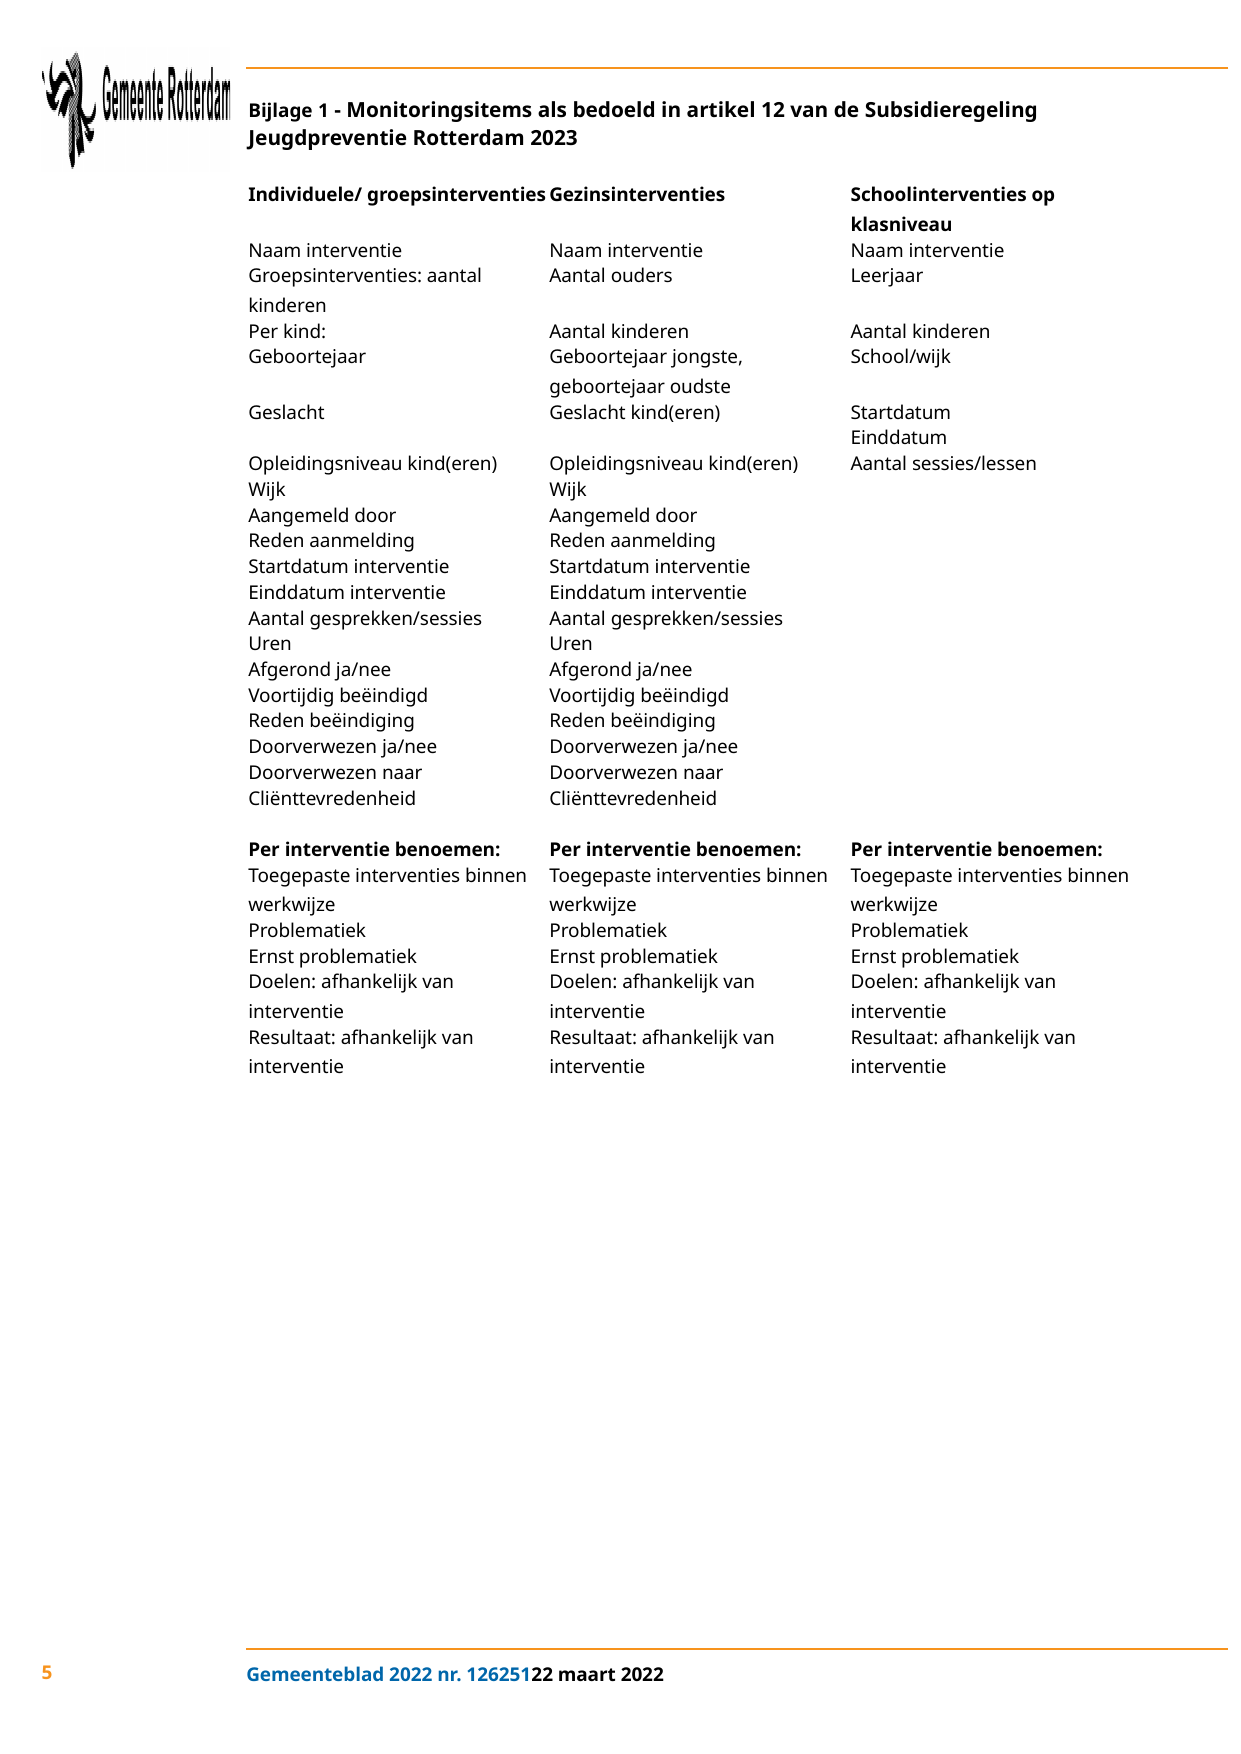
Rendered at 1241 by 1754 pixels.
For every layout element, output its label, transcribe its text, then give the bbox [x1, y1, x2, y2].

table_cell Aangemeld door [549, 502, 850, 527]
table_cell Doelen: afhankelijk van interventie [850, 969, 1152, 1024]
table_cell Cliënttevredenheid [549, 785, 850, 811]
table_cell [850, 759, 1152, 785]
table_cell Resultaat: afhankelijk van interventie [549, 1024, 850, 1079]
table_cell Aantal ouders [549, 263, 850, 318]
table_cell [850, 682, 1152, 708]
table_cell Reden beëindiging [549, 708, 850, 733]
table_cell Afgerond ja/nee [549, 656, 850, 682]
table_cell Doelen: afhankelijk van interventie [549, 969, 850, 1024]
table_cell Geslacht [248, 399, 549, 424]
table_header Individuele/ groepsinterventies [248, 181, 549, 237]
table_cell Problematiek [248, 917, 549, 943]
table_cell Per interventie benoemen: [248, 836, 549, 862]
table_cell Per interventie benoemen: [850, 836, 1152, 862]
table_cell Leerjaar [850, 263, 1152, 318]
table_cell Reden aanmelding [549, 528, 850, 553]
table_cell Reden beëindiging [248, 708, 549, 733]
picture [41, 47, 231, 172]
table_cell Doorverwezen ja/nee [248, 733, 549, 759]
table_cell Einddatum [850, 425, 1152, 450]
table_cell [248, 811, 549, 836]
table_cell Startdatum interventie [549, 553, 850, 579]
table_cell Resultaat: afhankelijk van interventie [248, 1024, 549, 1079]
table_cell Startdatum interventie [248, 553, 549, 579]
table_cell Geslacht kind(eren) [549, 399, 850, 424]
table_header Gezinsinterventies [549, 181, 850, 237]
table_cell Aantal gesprekken/sessies [248, 605, 549, 630]
table_cell Uren [248, 630, 549, 656]
table_cell [850, 811, 1152, 836]
table_cell Resultaat: afhankelijk van interventie [850, 1024, 1152, 1079]
table_cell [850, 605, 1152, 630]
table_cell Wijk [248, 476, 549, 502]
table_cell [850, 528, 1152, 553]
table_cell Doorverwezen naar [549, 759, 850, 785]
table_cell Startdatum [850, 399, 1152, 424]
table_cell Aantal kinderen [549, 318, 850, 343]
table_cell Toegepaste interventies binnen werkwijze [850, 862, 1152, 917]
table_cell Aantal kinderen [850, 318, 1152, 343]
table_cell Einddatum interventie [248, 579, 549, 605]
table_header Schoolinterventies op klasniveau [850, 181, 1152, 237]
table_cell Opleidingsniveau kind(eren) [549, 450, 850, 476]
table_cell Toegepaste interventies binnen werkwijze [549, 862, 850, 917]
table_cell Wijk [549, 476, 850, 502]
table_cell Doorverwezen naar [248, 759, 549, 785]
text Bijlage 1 - Monitoringsitems als bedoeld in artikel 12 van de Subsidieregeling Jeugdpreventie Rotterdam 2023 [248, 95, 1152, 152]
table_cell [248, 425, 549, 450]
table_cell [850, 708, 1152, 733]
table_cell [549, 811, 850, 836]
table_cell [850, 579, 1152, 605]
table_cell [850, 553, 1152, 579]
table_cell [850, 785, 1152, 811]
table_cell Cliënttevredenheid [248, 785, 549, 811]
table_cell [850, 630, 1152, 656]
table_cell Opleidingsniveau kind(eren) [248, 450, 549, 476]
table_cell [850, 476, 1152, 502]
table_cell Naam interventie [248, 237, 549, 262]
table_cell Aantal sessies/lessen [850, 450, 1152, 476]
table_cell Geboortejaar [248, 344, 549, 399]
table_cell Afgerond ja/nee [248, 656, 549, 682]
table_cell [850, 502, 1152, 527]
table_cell Doorverwezen ja/nee [549, 733, 850, 759]
table_cell Aangemeld door [248, 502, 549, 527]
table_cell Naam interventie [850, 237, 1152, 262]
table_cell Problematiek [549, 917, 850, 943]
table_cell [850, 656, 1152, 682]
table_cell Groepsinterventies: aantal kinderen [248, 263, 549, 318]
table_cell Ernst problematiek [850, 943, 1152, 969]
table_cell Aantal gesprekken/sessies [549, 605, 850, 630]
table_cell Geboortejaar jongste, geboortejaar oudste [549, 344, 850, 399]
table_cell Einddatum interventie [549, 579, 850, 605]
table_cell Toegepaste interventies binnen werkwijze [248, 862, 549, 917]
table_cell Voortijdig beëindigd [549, 682, 850, 708]
table_cell Ernst problematiek [248, 943, 549, 969]
table_cell Uren [549, 630, 850, 656]
table_cell Naam interventie [549, 237, 850, 262]
table_cell Per kind: [248, 318, 549, 343]
table_cell [549, 425, 850, 450]
table_cell Doelen: afhankelijk van interventie [248, 969, 549, 1024]
table_cell School/wijk [850, 344, 1152, 399]
table_cell Problematiek [850, 917, 1152, 943]
table_cell Ernst problematiek [549, 943, 850, 969]
table_cell Per interventie benoemen: [549, 836, 850, 862]
table_cell Reden aanmelding [248, 528, 549, 553]
table_cell Voortijdig beëindigd [248, 682, 549, 708]
table_cell [850, 733, 1152, 759]
